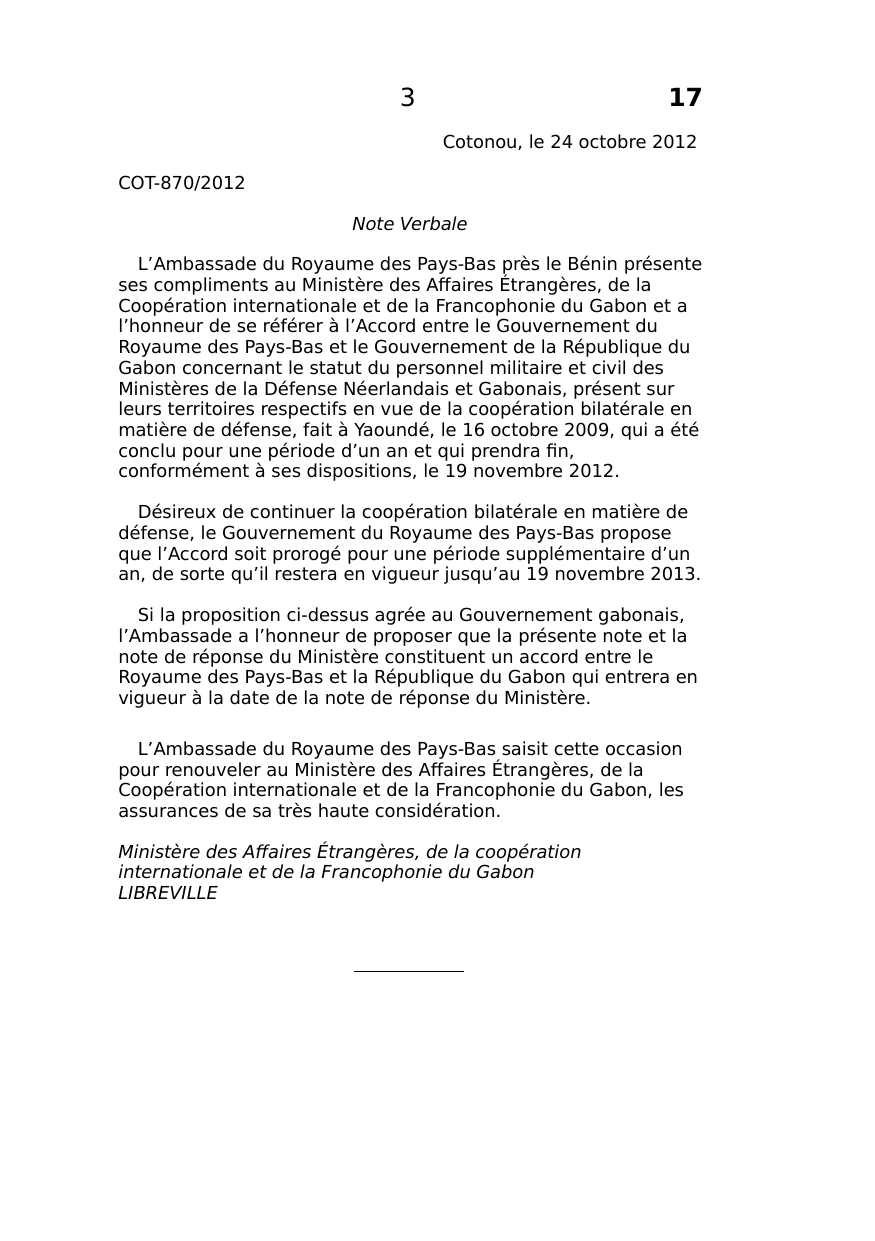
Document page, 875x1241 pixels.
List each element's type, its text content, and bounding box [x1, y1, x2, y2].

text Cotonou, le 24 octobre 2012 [118, 132, 703, 153]
text Désireux de continuer la coopération bilatérale en matière de défense, le Gouvernement du Royaume des Pays-Bas propose que l’Accord soit prorogé pour une période supplémentaire d’un an, de sorte qu’il restera en vigueur jusqu’au 19 novembre 2013. [118, 502, 703, 585]
text LIBREVILLE [118, 883, 703, 904]
text Ministère des Affaires Étrangères, de la coopération internationale et de la Francophonie du Gabon [118, 842, 703, 883]
text L’Ambassade du Royaume des Pays-Bas saisit cette occasion pour renouveler au Ministère des Affaires Étrangères, de la Coopération internationale et de la Francophonie du Gabon, les assurances de sa très haute considération. [118, 739, 703, 822]
text Si la proposition ci-dessus agrée au Gouvernement gabonais, l’Ambassade a l’honneur de proposer que la présente note et la note de réponse du Ministère constituent un accord entre le Royaume des Pays-Bas et la République du Gabon qui entrera en vigueur à la date de la note de réponse du Ministère. [118, 605, 703, 709]
text Note Verbale [118, 213, 703, 234]
text L’Ambassade du Royaume des Pays-Bas près le Bénin présente ses compliments au Ministère des Affaires Étrangères, de la Coopération internationale et de la Francophonie du Gabon et a l’honneur de se référer à l’Accord entre le Gouvernement du Royaume des Pays-Bas et le Gouvernement de la République du Gabon concernant le statut du personnel militaire et civil des Ministères de la Défense Néerlandais et Gabonais, présent sur leurs territoires respectifs en vue de la coopération bilatérale en matière de défense, fait à Yaoundé, le 16 octobre 2009, qui a été conclu pour une période d’un an et qui prendra fin, conformément à ses dispositions, le 19 novembre 2012. [118, 254, 703, 482]
text COT-870/2012 [118, 173, 703, 193]
